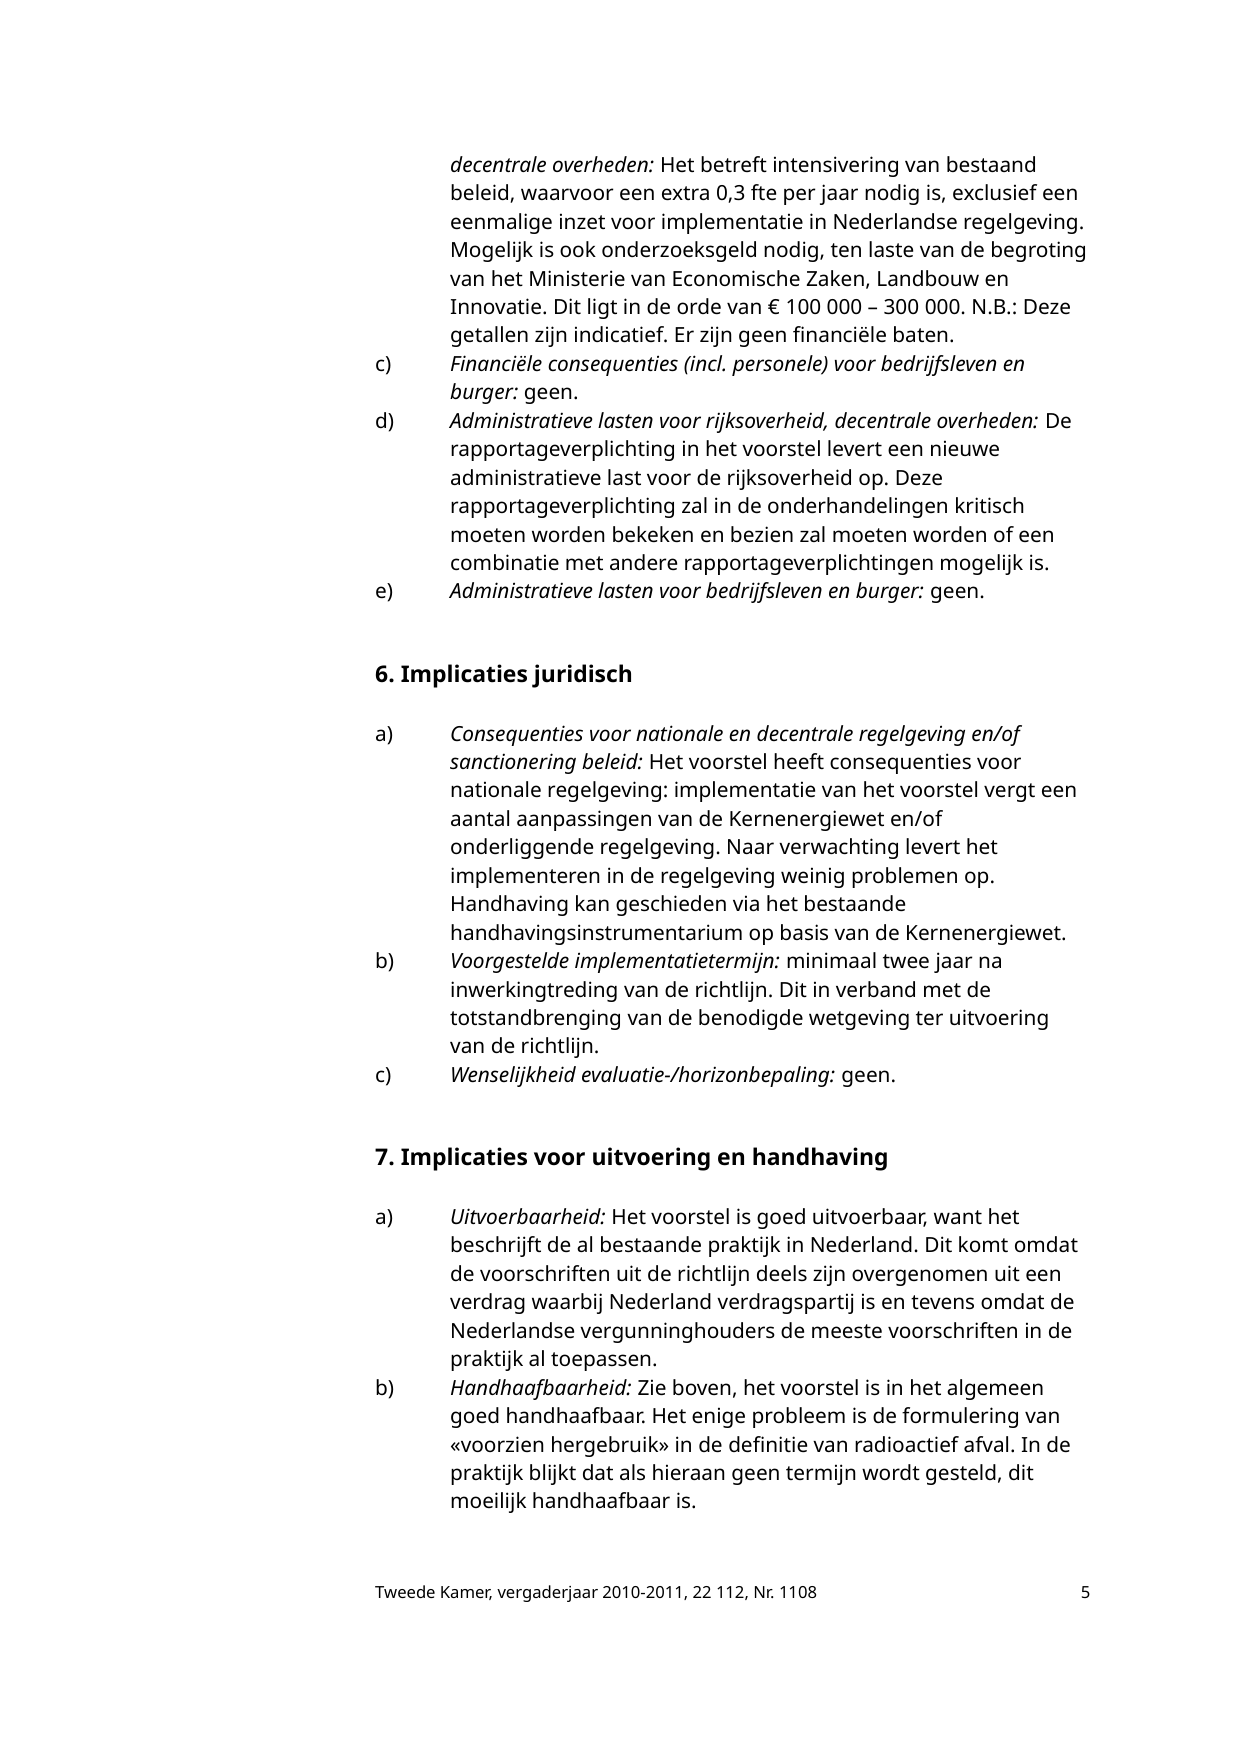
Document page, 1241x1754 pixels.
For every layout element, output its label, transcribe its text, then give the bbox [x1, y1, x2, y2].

list Wenselijkheid evaluatie-/horizonbepaling: geen. [375, 1060, 1090, 1088]
subtitle 6. Implicaties juridisch [375, 657, 1090, 689]
list Administratieve lasten voor rijksoverheid, decentrale overheden: De rapportageverplichting in het voorstel levert een nieuwe administratieve last voor de rijksoverheid op. Deze rapportageverplichting zal in de onderhandelingen kritisch moeten worden bekeken en bezien zal moeten worden of een combinatie met andere rapportageverplichtingen mogelijk is. [375, 406, 1090, 577]
list Voorgestelde implementatietermijn: minimaal twee jaar na inwerkingtreding van de richtlijn. Dit in verband met de totstandbrenging van de benodigde wetgeving ter uitvoering van de richtlijn. [375, 946, 1090, 1060]
subtitle 7. Implicaties voor uitvoering en handhaving [375, 1141, 1090, 1172]
list Uitvoerbaarheid: Het voorstel is goed uitvoerbaar, want het beschrijft de al bestaande praktijk in Nederland. Dit komt omdat de voorschriften uit de richtlijn deels zijn overgenomen uit een verdrag waarbij Nederland verdragspartij is en tevens omdat de Nederlandse vergunninghouders de meeste voorschriften in de praktijk al toepassen. [375, 1202, 1090, 1373]
list Handhaafbaarheid: Zie boven, het voorstel is in het algemeen goed handhaafbaar. Het enige probleem is de formulering van «voorzien hergebruik» in de definitie van radioactief afval. In de praktijk blijkt dat als hieraan geen termijn wordt gesteld, dit moeilijk handhaafbaar is. [375, 1373, 1090, 1515]
list decentrale overheden: Het betreft intensivering van bestaand beleid, waarvoor een extra 0,3 fte per jaar nodig is, exclusief een eenmalige inzet voor implementatie in Nederlandse regelgeving. Mogelijk is ook onderzoeksgeld nodig, ten laste van de begroting van het Ministerie van Economische Zaken, Landbouw en Innovatie. Dit ligt in de orde van € 100 000 – 300 000. N.B.: Deze getallen zijn indicatief. Er zijn geen financiële baten. [375, 150, 1090, 349]
list Administratieve lasten voor bedrijfsleven en burger: geen. [375, 577, 1090, 605]
list Consequenties voor nationale en decentrale regelgeving en/of sanctionering beleid: Het voorstel heeft consequenties voor nationale regelgeving: implementatie van het voorstel vergt een aantal aanpassingen van de Kernenergiewet en/of onderliggende regelgeving. Naar verwachting levert het implementeren in de regelgeving weinig problemen op. Handhaving kan geschieden via het bestaande handhavingsinstrumentarium op basis van de Kernenergiewet. [375, 719, 1090, 946]
list Financiële consequenties (incl. personele) voor bedrijfsleven en burger: geen. [375, 349, 1090, 406]
